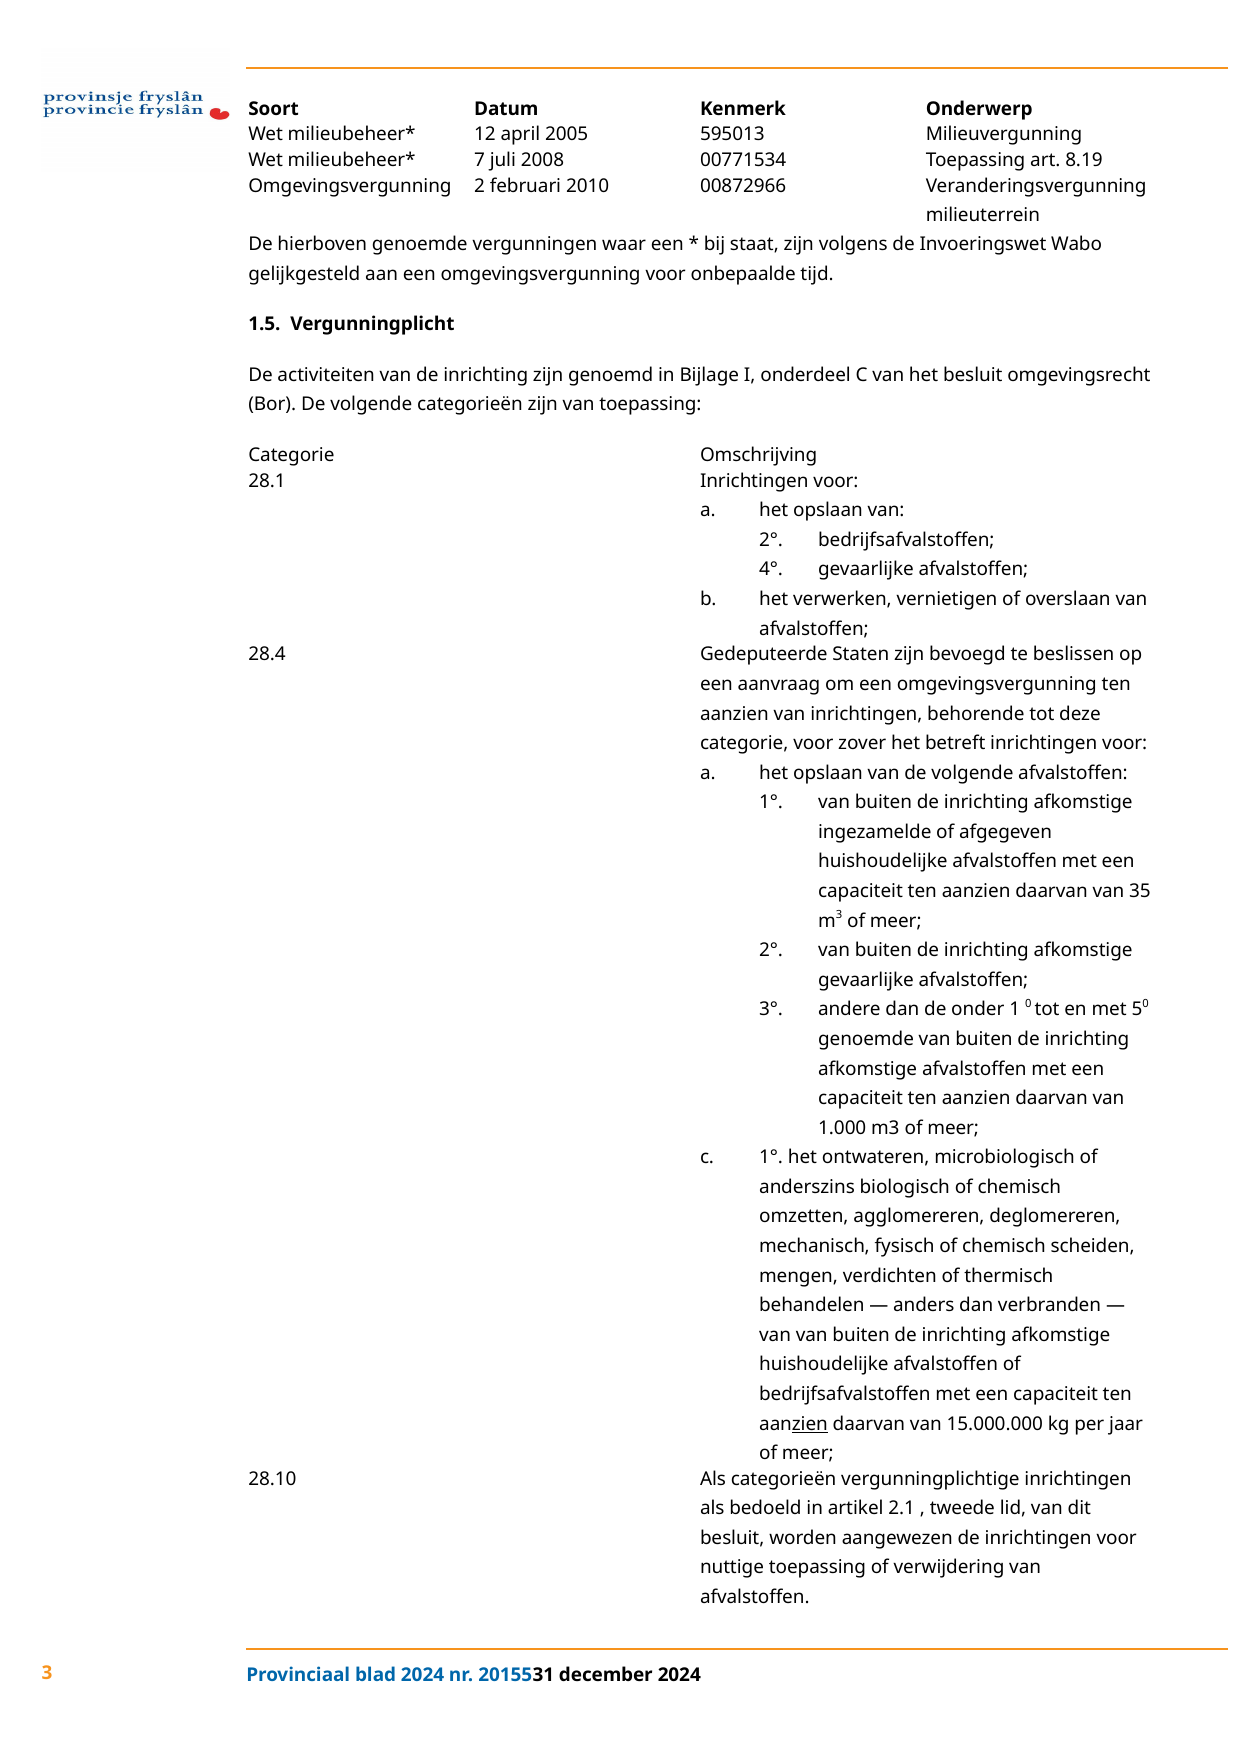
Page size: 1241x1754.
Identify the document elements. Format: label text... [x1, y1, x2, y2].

table_header Categorie [248, 441, 700, 467]
table_cell 595013 [700, 121, 926, 146]
table_cell 12 april 2005 [474, 121, 700, 146]
table_cell Omgevingsvergunning [248, 172, 474, 227]
table_header Onderwerp [926, 95, 1152, 121]
table_cell Als categorieën vergunningplichtige inrichtingen als bedoeld in artikel 2.1 , tweede lid, van dit besluit, worden aangewezen de inrichtingen voor nuttige toepassing of verwijdering van afvalstoffen. [700, 1465, 1152, 1609]
table_header Soort [248, 95, 474, 121]
table_cell Gedeputeerde Staten zijn bevoegd te beslissen op een aanvraag om een omgevingsvergunning ten aanzien van inrichtingen, behorende tot deze categorie, voor zover het betreft inrichtingen voor: het opslaan van de volgende afvalstoffen: van buiten de inrichting afkomstige ingezamelde of afgegeven huishoudelijke afvalstoffen met een capaciteit ten aanzien daarvan van 35 m3 of meer; van buiten de inrichting afkomstige gevaarlijke afvalstoffen; andere dan de onder 1 0 tot en met 50 genoemde van buiten de inrichting afkomstige afvalstoffen met een capaciteit ten aanzien daarvan van 1.000 m3 of meer; 1°. het ontwateren, microbiologisch of anderszins biologisch of chemisch omzetten, agglomereren, deglomereren, mechanisch, fysisch of chemisch scheiden, mengen, verdichten of thermisch behandelen — anders dan verbranden — van van buiten de inrichting afkomstige huishoudelijke afvalstoffen of bedrijfsafvalstoffen met een capaciteit ten aanzien daarvan van 15.000.000 kg per jaar of meer; [700, 641, 1152, 1465]
table_cell Wet milieubeheer* [248, 146, 474, 172]
text 1.5. Vergunningplicht [248, 311, 1152, 336]
table_cell Veranderingsvergunning milieuterrein [926, 172, 1152, 227]
table_header Kenmerk [700, 95, 926, 121]
table_cell Inrichtingen voor: het opslaan van: bedrijfsafvalstoffen; gevaarlijke afvalstoffen; het verwerken, vernietigen of overslaan van afvalstoffen; [700, 467, 1152, 641]
table_cell 7 juli 2008 [474, 146, 700, 172]
table_header Omschrijving [700, 441, 1152, 467]
table_cell Wet milieubeheer* [248, 121, 474, 146]
table_cell 2 februari 2010 [474, 172, 700, 227]
text De hierboven genoemde vergunningen waar een * bij staat, zijn volgens de Invoeringswet Wabo gelijkgesteld aan een omgevingsvergunning voor onbepaalde tijd. [248, 231, 1152, 286]
picture [41, 47, 231, 172]
table_cell 00872966 [700, 172, 926, 227]
table_header Datum [474, 95, 700, 121]
table_cell Toepassing art. 8.19 [926, 146, 1152, 172]
text De activiteiten van de inrichting zijn genoemd in Bijlage I, onderdeel C van het besluit omgevingsrecht (Bor). De volgende categorieën zijn van toepassing: [248, 361, 1152, 416]
table_cell 28.10 [248, 1465, 700, 1609]
table_cell Milieuvergunning [926, 121, 1152, 146]
table_cell 28.4 [248, 641, 700, 1465]
table_cell 00771534 [700, 146, 926, 172]
table_cell 28.1 [248, 467, 700, 641]
